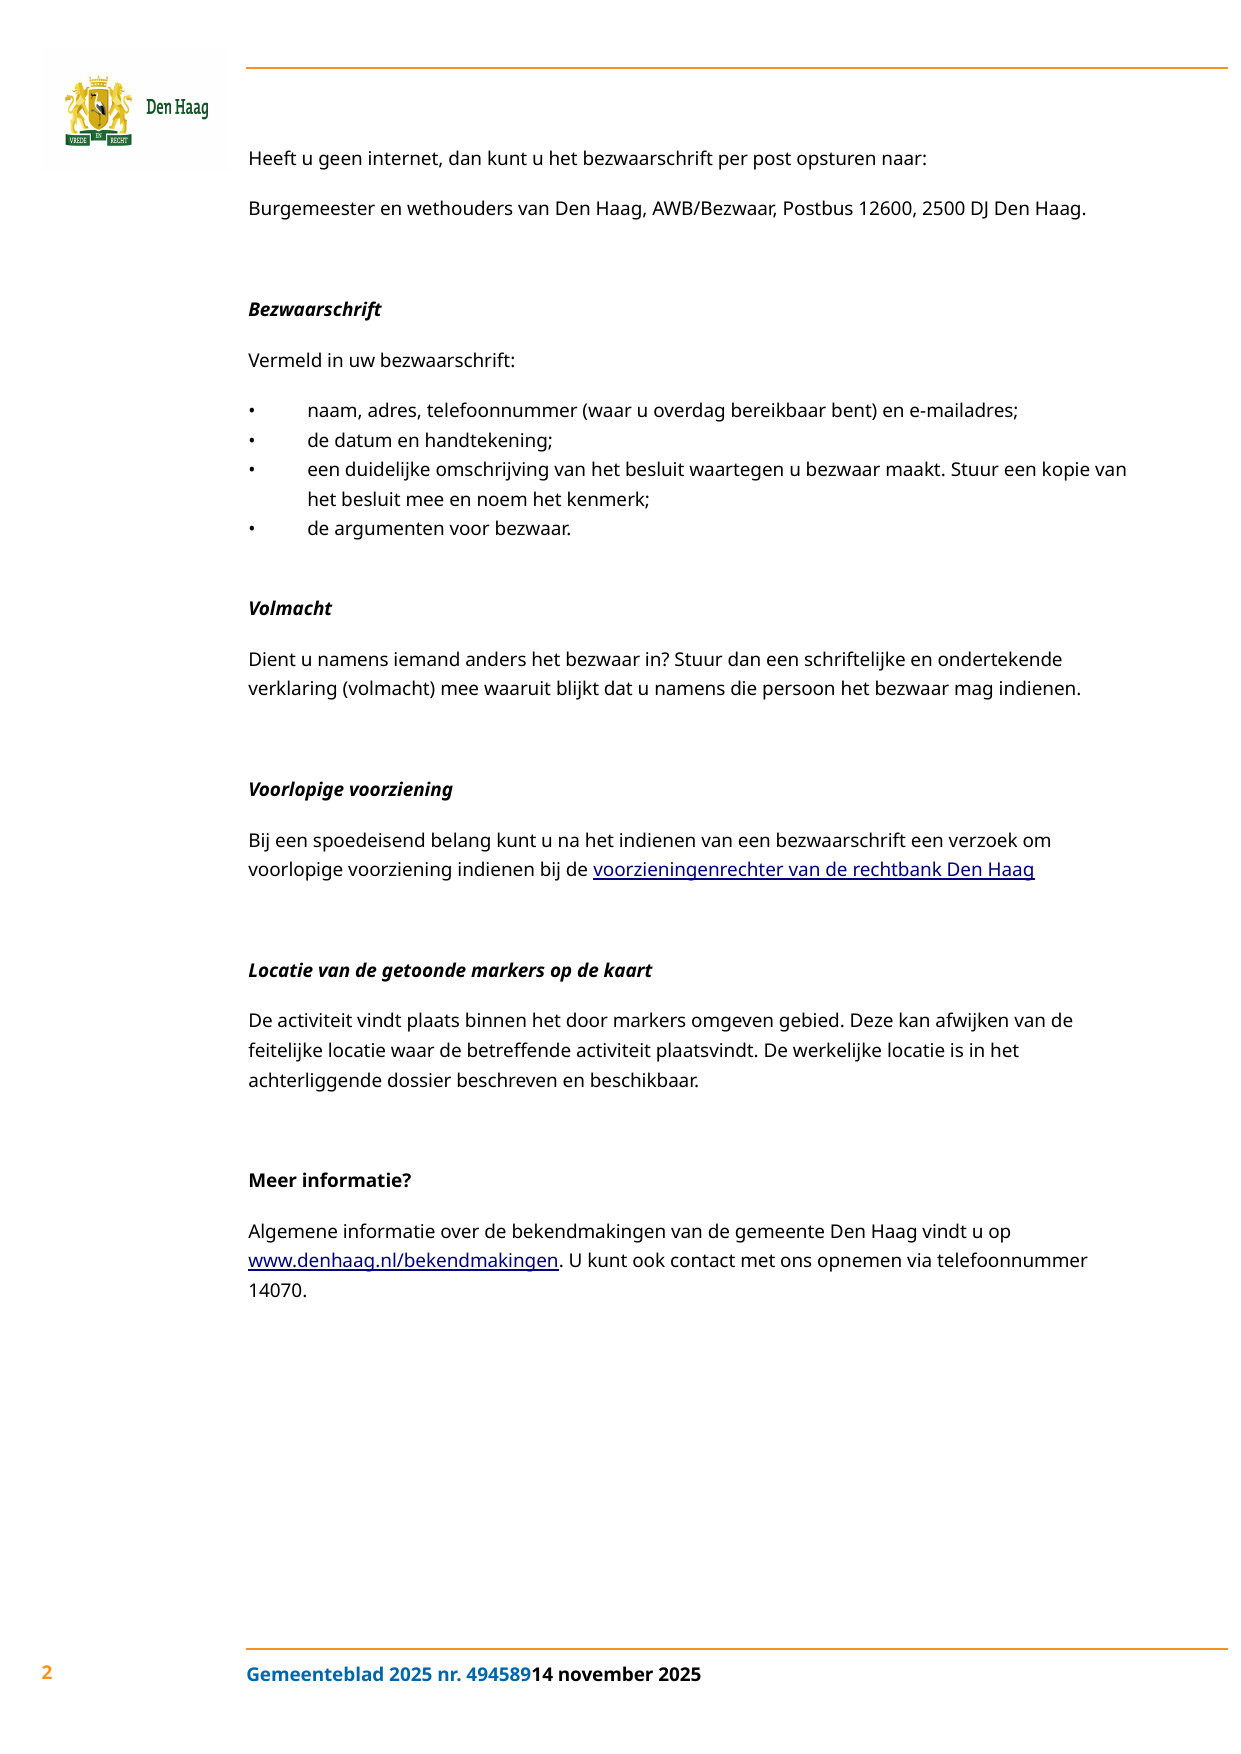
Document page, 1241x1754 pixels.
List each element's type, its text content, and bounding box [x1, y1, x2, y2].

text De activiteit vindt plaats binnen het door markers omgeven gebied. Deze kan afwijken van de feitelijke locatie waar de betreffende activiteit plaatsvindt. De werkelijke locatie is in het achterliggende dossier beschreven en beschikbaar. [248, 1008, 1152, 1093]
text Meer informatie? [248, 1168, 1152, 1193]
text Heeft u geen internet, dan kunt u het bezwaarschrift per post opsturen naar: [248, 145, 1152, 171]
text Vermeld in uw bezwaarschrift: [248, 347, 1152, 373]
text Dient u namens iemand anders het bezwaar in? Stuur dan een schriftelijke en ondertekende verklaring (volmacht) mee waaruit blijkt dat u namens die persoon het bezwaar mag indienen. [248, 646, 1152, 701]
list de datum en handtekening; [248, 427, 1152, 453]
text Voorlopige voorziening [248, 776, 1152, 802]
list de argumenten voor bezwaar. [248, 516, 1152, 541]
list een duidelijke omschrijving van het besluit waartegen u bezwaar maakt. Stuur een kopie van het besluit mee en noem het kenmerk; [248, 456, 1152, 512]
picture [41, 47, 231, 172]
text Bezwaarschrift [248, 296, 1152, 322]
text Volmacht [248, 596, 1152, 621]
text Locatie van de getoonde markers op de kaart [248, 957, 1152, 983]
text Burgemeester en wethouders van Den Haag, AWB/Bezwaar, Postbus 12600, 2500 DJ Den Haag. [248, 196, 1152, 221]
text Bij een spoedeisend belang kunt u na het indienen van een bezwaarschrift een verzoek om voorlopige voorziening indienen bij de voorzieningenrechter van de rechtbank Den Haag [248, 827, 1152, 882]
text Algemene informatie over de bekendmakingen van de gemeente Den Haag vindt u op www.denhaag.nl/bekendmakingen. U kunt ook contact met ons opnemen via telefoonnummer 14070. [248, 1218, 1152, 1303]
list naam, adres, telefoonnummer (waar u overdag bereikbaar bent) en e-mailadres; [248, 397, 1152, 423]
